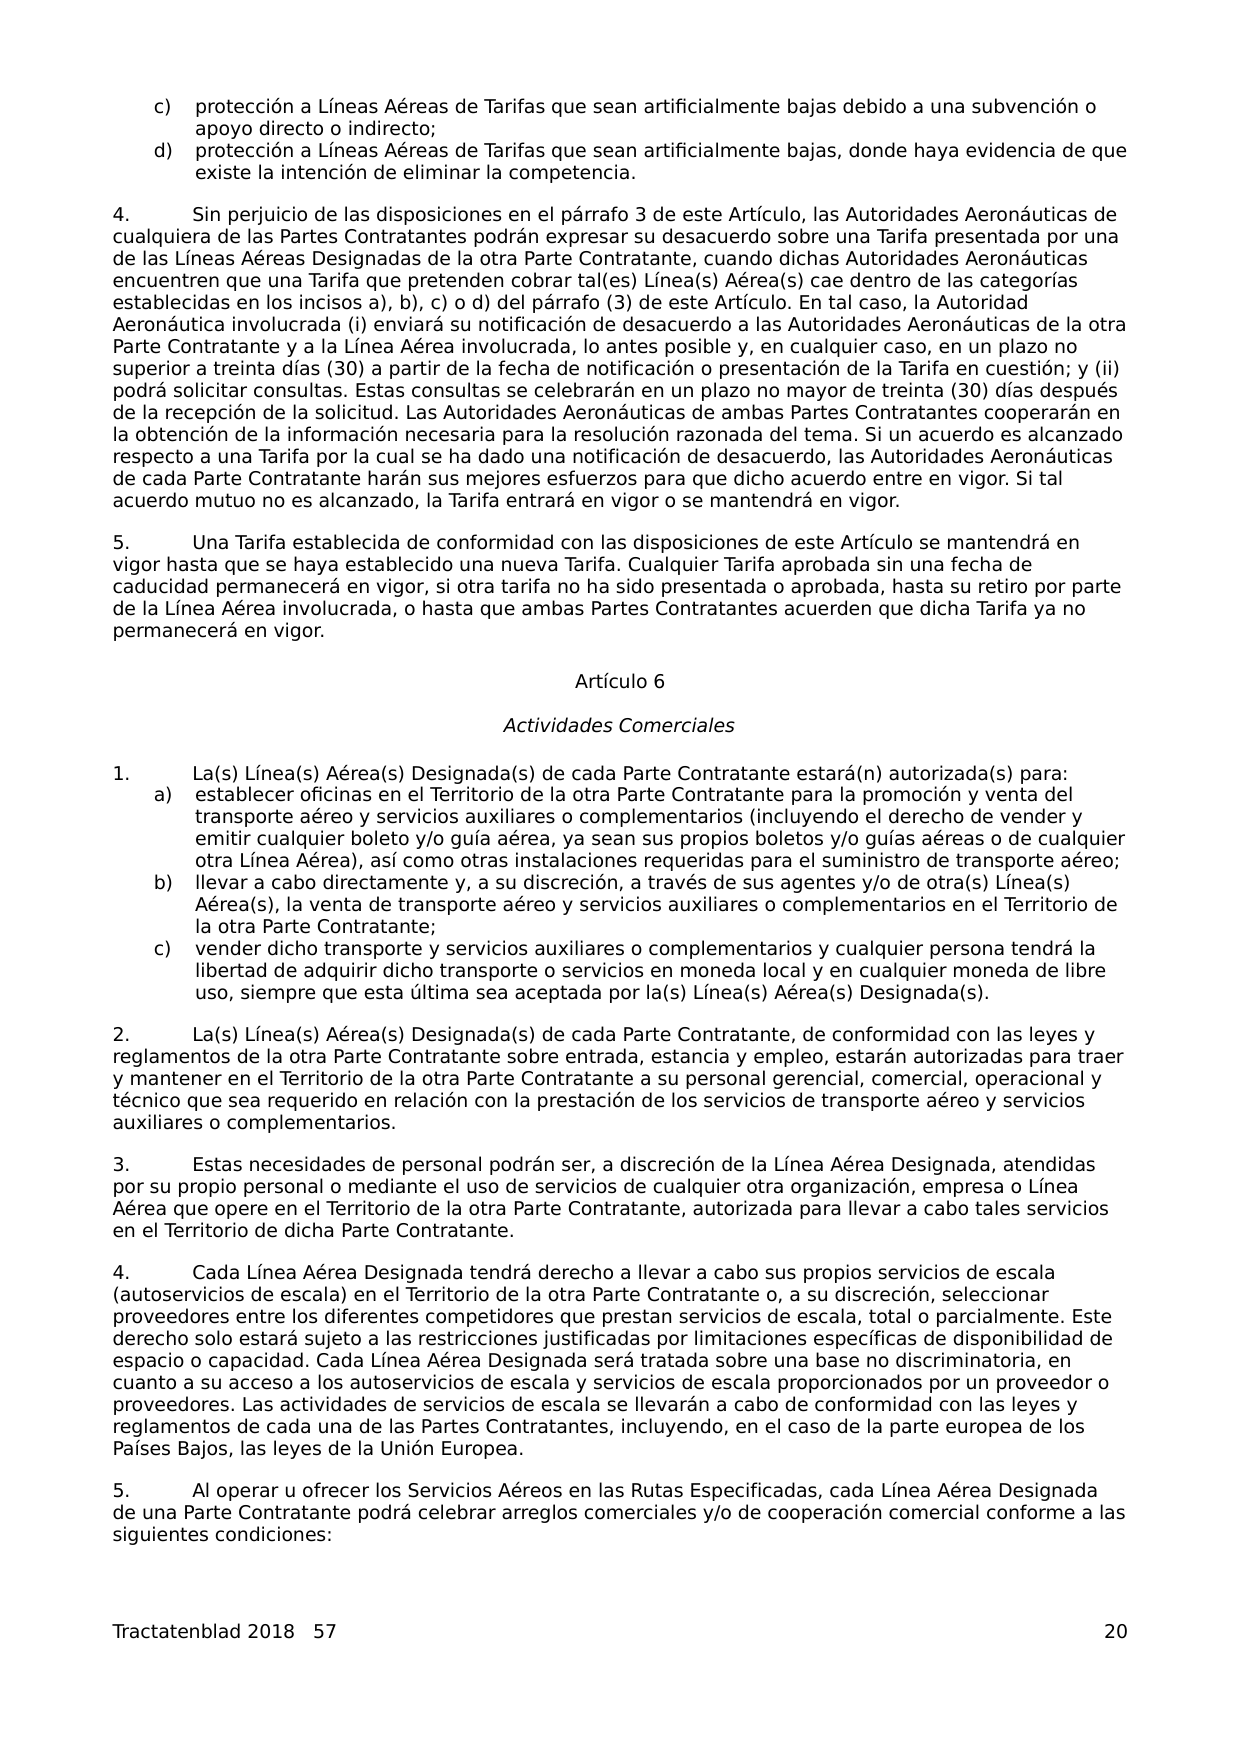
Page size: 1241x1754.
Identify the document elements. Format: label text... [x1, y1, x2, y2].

text d) protección a Líneas Aéreas de Tarifas que sean artificialmente bajas, donde haya evidencia de que existe la intención de eliminar la competencia. [153, 140, 1128, 184]
text b) llevar a cabo directamente y, a su discreción, a través de sus agentes y/o de otra(s) Línea(s) Aérea(s), la venta de transporte aéreo y servicios auxiliares o complementarios en el Territorio de la otra Parte Contratante; [153, 872, 1128, 938]
text 1. La(s) Línea(s) Aérea(s) Designada(s) de cada Parte Contratante estará(n) autorizada(s) para: [112, 762, 1128, 784]
text 5. Al operar u ofrecer los Servicios Aéreos en las Rutas Especificadas, cada Línea Aérea Designada de una Parte Contratante podrá celebrar arreglos comerciales y/o de cooperación comercial conforme a las siguientes condiciones: [112, 1480, 1128, 1546]
text 4. Cada Línea Aérea Designada tendrá derecho a llevar a cabo sus propios servicios de escala (autoservicios de escala) en el Territorio de la otra Parte Contratante o, a su discreción, seleccionar proveedores entre los diferentes competidores que prestan servicios de escala, total o parcialmente. Este derecho solo estará sujeto a las restricciones justificadas por limitaciones específicas de disponibilidad de espacio o capacidad. Cada Línea Aérea Designada será tratada sobre una base no discriminatoria, en cuanto a su acceso a los autoservicios de escala y servicios de escala proporcionados por un proveedor o proveedores. Las actividades de servicios de escala se llevarán a cabo de conformidad con las leyes y reglamentos de cada una de las Partes Contratantes, incluyendo, en el caso de la parte europea de los Países Bajos, las leyes de la Unión Europea. [112, 1262, 1128, 1460]
text 2. La(s) Línea(s) Aérea(s) Designada(s) de cada Parte Contratante, de conformidad con las leyes y reglamentos de la otra Parte Contratante sobre entrada, estancia y empleo, estarán autorizadas para traer y mantener en el Territorio de la otra Parte Contratante a su personal gerencial, comercial, operacional y técnico que sea requerido en relación con la prestación de los servicios de transporte aéreo y servicios auxiliares o complementarios. [112, 1024, 1128, 1134]
text 4. Sin perjuicio de las disposiciones en el párrafo 3 de este Artículo, las Autoridades Aeronáuticas de cualquiera de las Partes Contratantes podrán expresar su desacuerdo sobre una Tarifa presentada por una de las Líneas Aéreas Designadas de la otra Parte Contratante, cuando dichas Autoridades Aeronáuticas encuentren que una Tarifa que pretenden cobrar tal(es) Línea(s) Aérea(s) cae dentro de las categorías establecidas en los incisos a), b), c) o d) del párrafo (3) de este Artículo. En tal caso, la Autoridad Aeronáutica involucrada (i) enviará su notificación de desacuerdo a las Autoridades Aeronáuticas de la otra Parte Contratante y a la Línea Aérea involucrada, lo antes posible y, en cualquier caso, en un plazo no superior a treinta días (30) a partir de la fecha de notificación o presentación de la Tarifa en cuestión; y (ii) podrá solicitar consultas. Estas consultas se celebrarán en un plazo no mayor de treinta (30) días después de la recepción de la solicitud. Las Autoridades Aeronáuticas de ambas Partes Contratantes cooperarán en la obtención de la información necesaria para la resolución razonada del tema. Si un acuerdo es alcanzado respecto a una Tarifa por la cual se ha dado una notificación de desacuerdo, las Autoridades Aeronáuticas de cada Parte Contratante harán sus mejores esfuerzos para que dicho acuerdo entre en vigor. Si tal acuerdo mutuo no es alcanzado, la Tarifa entrará en vigor o se mantendrá en vigor. [112, 204, 1128, 512]
text c) vender dicho transporte y servicios auxiliares o complementarios y cualquier persona tendrá la libertad de adquirir dicho transporte o servicios en moneda local y en cualquier moneda de libre uso, siempre que esta última sea aceptada por la(s) Línea(s) Aérea(s) Designada(s). [153, 938, 1128, 1004]
text c) protección a Líneas Aéreas de Tarifas que sean artificialmente bajas debido a una subvención o apoyo directo o indirecto; [153, 96, 1128, 140]
text a) establecer oficinas en el Territorio de la otra Parte Contratante para la promoción y venta del transporte aéreo y servicios auxiliares o complementarios (incluyendo el derecho de vender y emitir cualquier boleto y/o guía aérea, ya sean sus propios boletos y/o guías aéreas o de cualquier otra Línea Aérea), así como otras instalaciones requeridas para el suministro de transporte aéreo; [153, 784, 1128, 872]
subtitle Artículo 6 Actividades Comerciales [112, 671, 1128, 737]
text 5. Una Tarifa establecida de conformidad con las disposiciones de este Artículo se mantendrá en vigor hasta que se haya establecido una nueva Tarifa. Cualquier Tarifa aprobada sin una fecha de caducidad permanecerá en vigor, si otra tarifa no ha sido presentada o aprobada, hasta su retiro por parte de la Línea Aérea involucrada, o hasta que ambas Partes Contratantes acuerden que dicha Tarifa ya no permanecerá en vigor. [112, 532, 1128, 641]
text 3. Estas necesidades de personal podrán ser, a discreción de la Línea Aérea Designada, atendidas por su propio personal o mediante el uso de servicios de cualquier otra organización, empresa o Línea Aérea que opere en el Territorio de la otra Parte Contratante, autorizada para llevar a cabo tales servicios en el Territorio de dicha Parte Contratante. [112, 1154, 1128, 1242]
